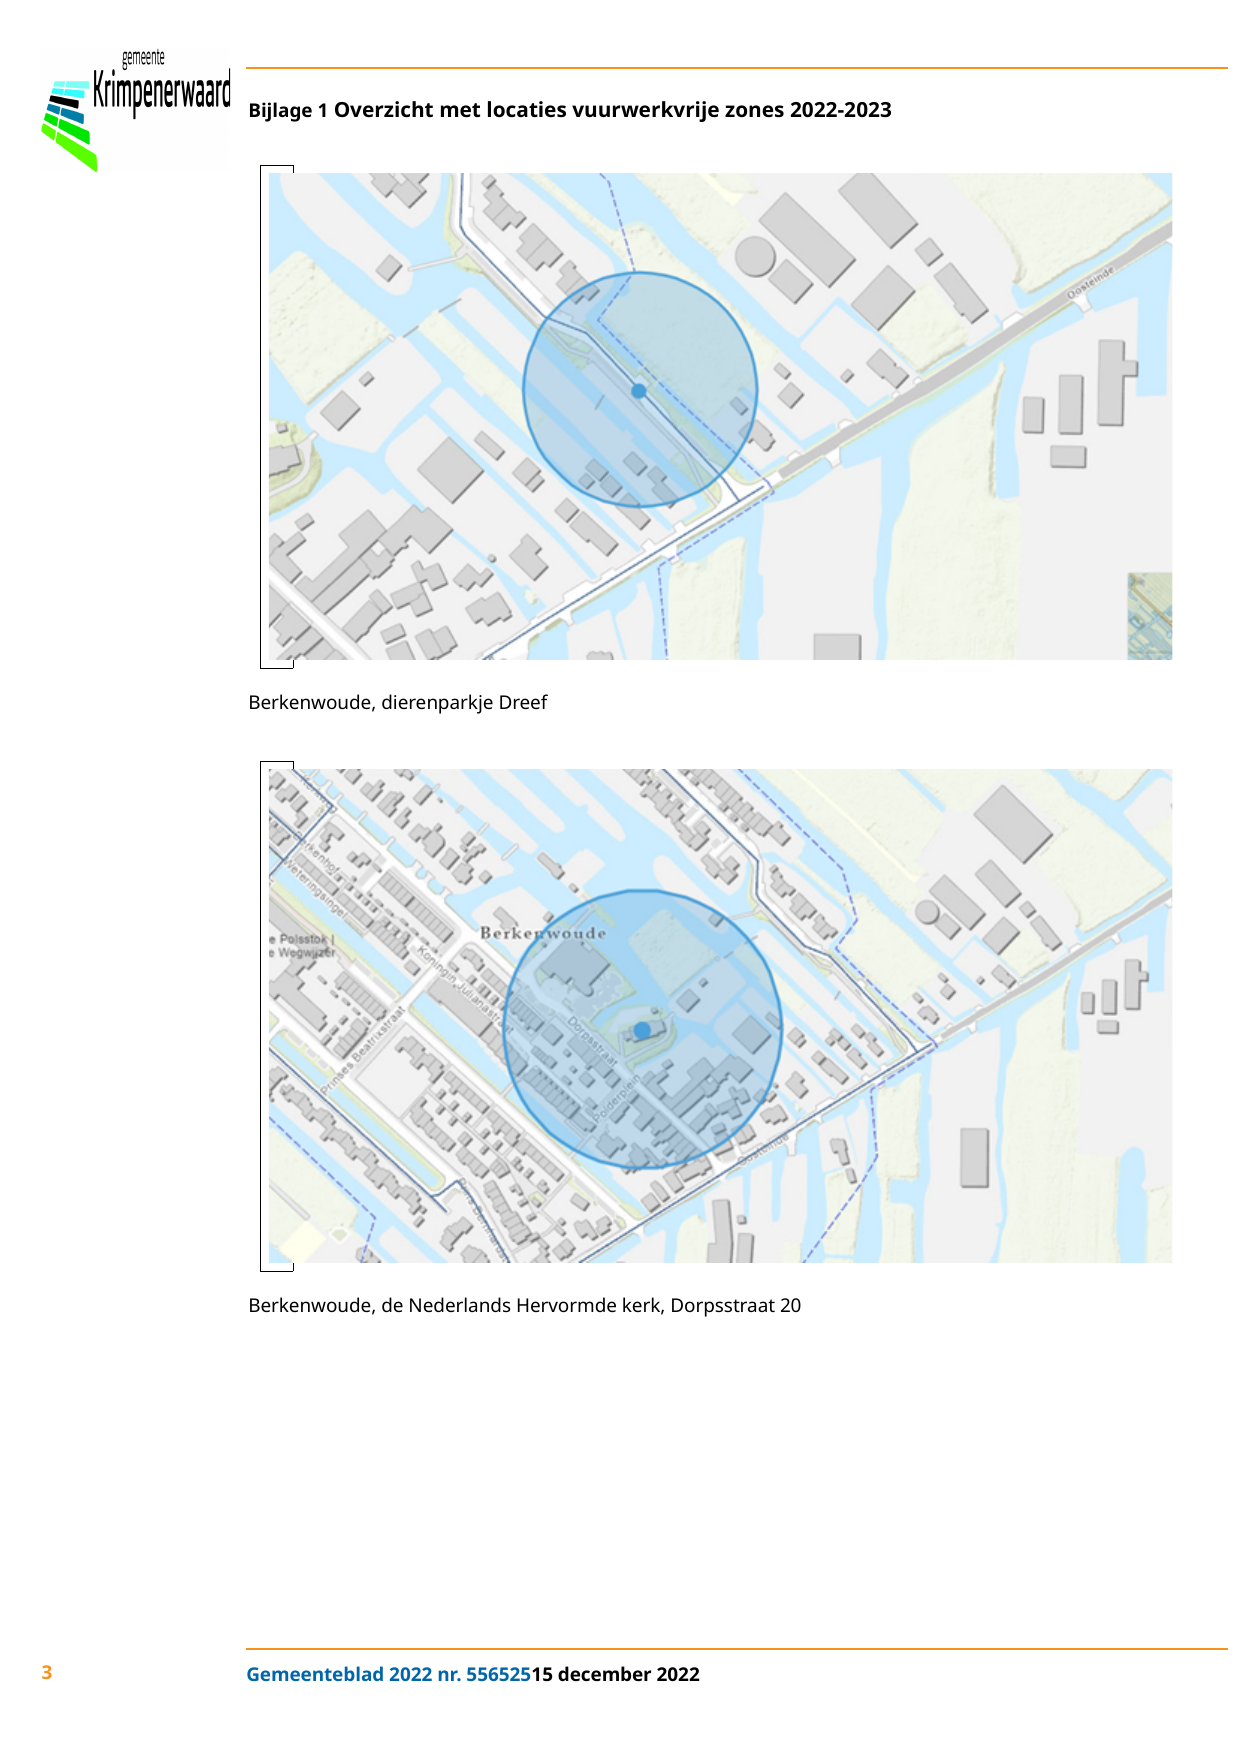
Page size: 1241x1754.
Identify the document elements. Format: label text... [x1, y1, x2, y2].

text Berkenwoude, dierenparkje Dreef [248, 689, 1152, 715]
picture [41, 47, 231, 172]
picture [268, 173, 1173, 660]
text Berkenwoude, de Nederlands Hervormde kerk, Dorpsstraat 20 [248, 1292, 1152, 1318]
picture [268, 769, 1173, 1263]
text Bijlage 1 Overzicht met locaties vuurwerkvrije zones 2022-2023 [248, 95, 1152, 123]
